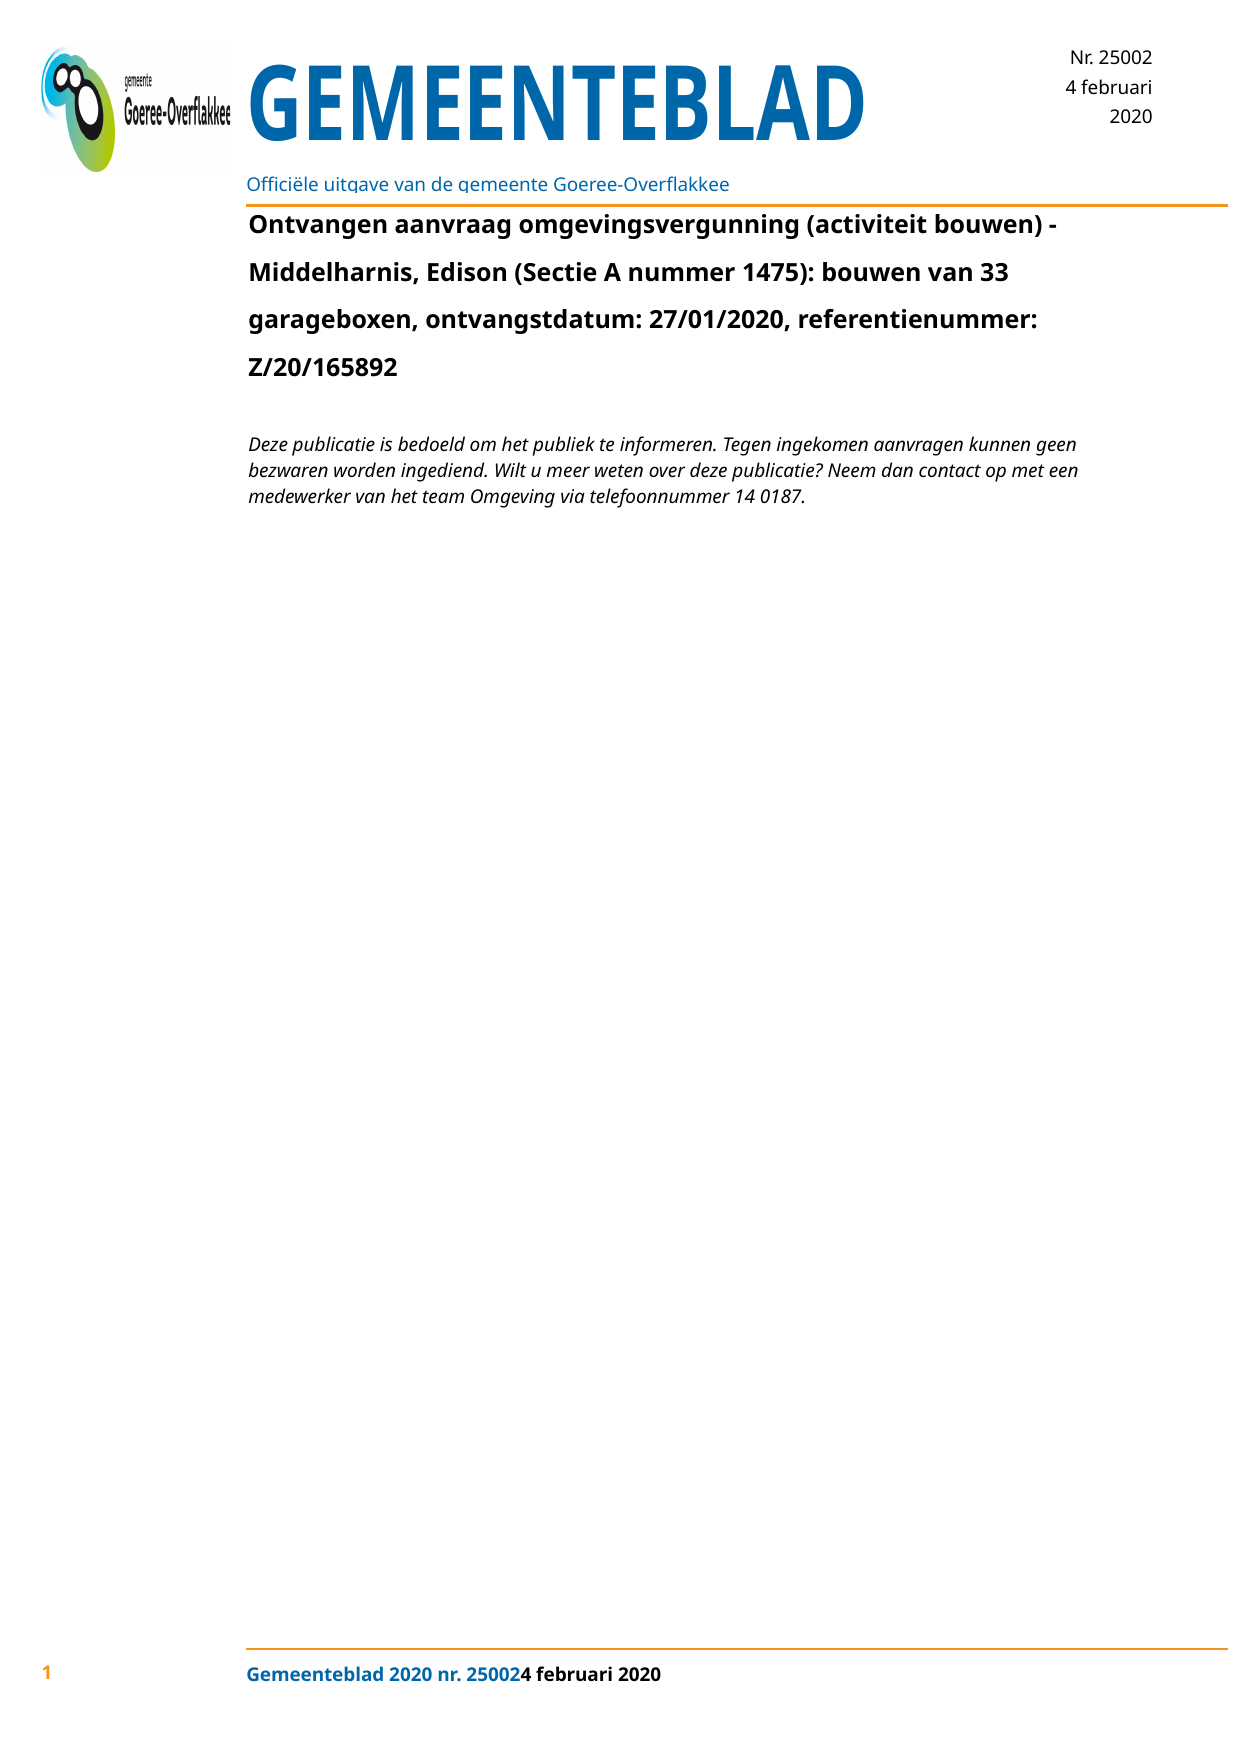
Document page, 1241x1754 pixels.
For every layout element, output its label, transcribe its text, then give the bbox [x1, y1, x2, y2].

text Deze publicatie is bedoeld om het publiek te informeren. Tegen ingekomen aanvragen kunnen geen bezwaren worden ingediend. Wilt u meer weten over deze publicatie? Neem dan contact op met een medewerker van het team Omgeving via telefoonnummer 14 0187. [248, 431, 1152, 508]
text Ontvangen aanvraag omgevingsvergunning (activiteit bouwen) - Middelharnis, Edison (Sectie A nummer 1475): bouwen van 33 garageboxen, ontvangstdatum: 27/01/2020, referentienummer: Z/20/165892 [248, 207, 1152, 384]
picture [41, 47, 231, 172]
